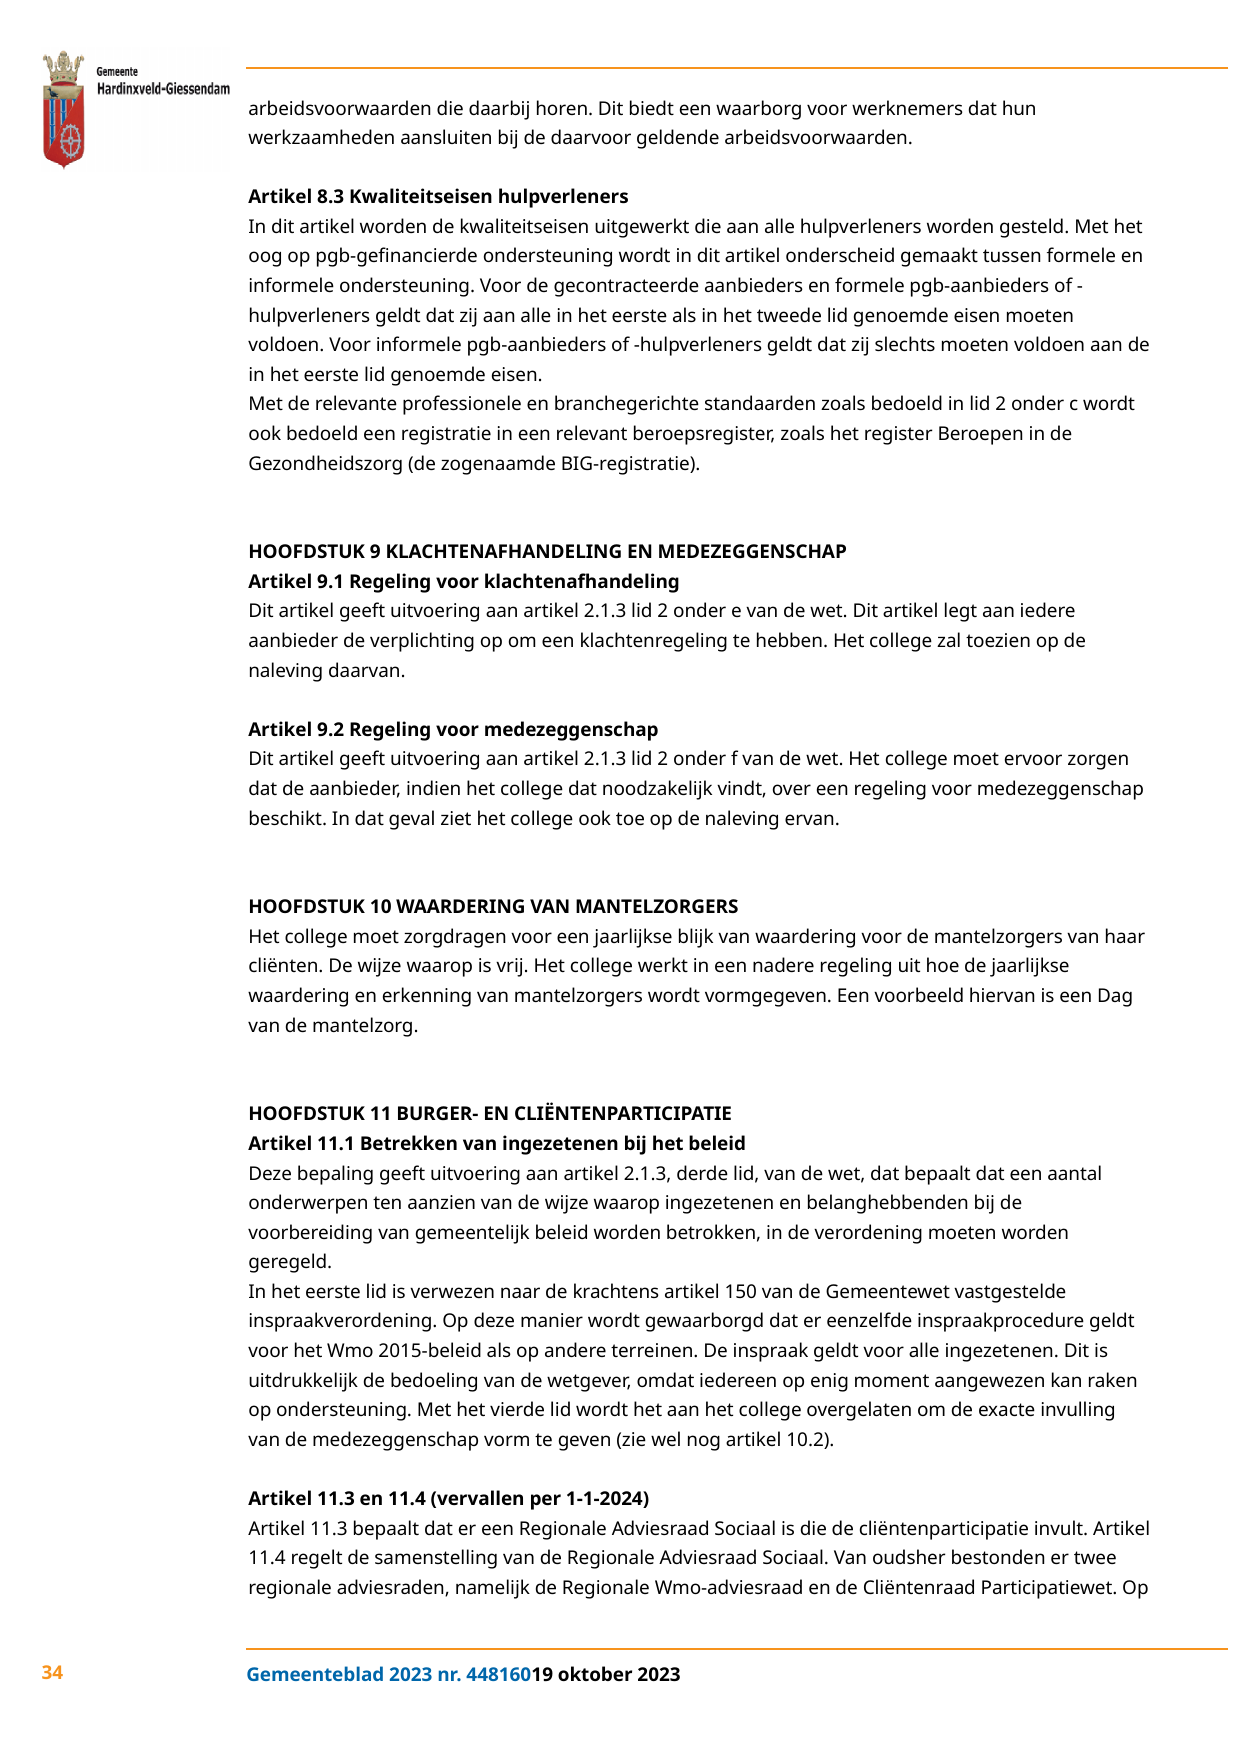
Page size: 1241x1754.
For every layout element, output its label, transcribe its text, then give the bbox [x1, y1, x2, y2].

text Het college moet zorgdragen voor een jaarlijkse blijk van waardering voor de mantelzorgers van haar cliënten. De wijze waarop is vrij. Het college werkt in een nadere regeling uit hoe de jaarlijkse waardering en erkenning van mantelzorgers wordt vormgegeven. Een voorbeeld hiervan is een Dag van de mantelzorg. [248, 923, 1152, 1038]
text HOOFDSTUK 10 WAARDERING VAN MANTELZORGERS [248, 893, 1152, 919]
picture [41, 47, 231, 172]
text Deze bepaling geeft uitvoering aan artikel 2.1.3, derde lid, van de wet, dat bepaalt dat een aantal onderwerpen ten aanzien van de wijze waarop ingezetenen en belanghebbenden bij de voorbereiding van gemeentelijk beleid worden betrokken, in de verordening moeten worden geregeld. [248, 1160, 1152, 1274]
text Artikel 11.3 bepaalt dat er een Regionale Adviesraad Sociaal is die de cliëntenparticipatie invult. Artikel 11.4 regelt de samenstelling van de Regionale Adviesraad Sociaal. Van oudsher bestonden er twee regionale adviesraden, namelijk de Regionale Wmo-adviesraad en de Cliëntenraad Participatiewet. Op [248, 1515, 1152, 1600]
text Dit artikel geeft uitvoering aan artikel 2.1.3 lid 2 onder f van de wet. Het college moet ervoor zorgen dat de aanbieder, indien het college dat noodzakelijk vindt, over een regeling voor medezeggenschap beschikt. In dat geval ziet het college ook toe op de naleving ervan. [248, 746, 1152, 831]
text Artikel 9.1 Regeling voor klachtenafhandeling [248, 568, 1152, 594]
text HOOFDSTUK 9 KLACHTENAFHANDELING EN MEDEZEGGENSCHAP [248, 538, 1152, 564]
text HOOFDSTUK 11 BURGER- EN CLIËNTENPARTICIPATIE [248, 1101, 1152, 1126]
text Artikel 11.3 en 11.4 (vervallen per 1-1-2024) [248, 1485, 1152, 1511]
text Dit artikel geeft uitvoering aan artikel 2.1.3 lid 2 onder e van de wet. Dit artikel legt aan iedere aanbieder de verplichting op om een klachtenregeling te hebben. Het college zal toezien op de naleving daarvan. [248, 598, 1152, 683]
text Artikel 8.3 Kwaliteitseisen hulpverleners [248, 183, 1152, 209]
text In het eerste lid is verwezen naar de krachtens artikel 150 van de Gemeentewet vastgestelde inspraakverordening. Op deze manier wordt gewaarborgd dat er eenzelfde inspraakprocedure geldt voor het Wmo 2015-beleid als op andere terreinen. De inspraak geldt voor alle ingezetenen. Dit is uitdrukkelijk de bedoeling van de wetgever, omdat iedereen op enig moment aangewezen kan raken op ondersteuning. Met het vierde lid wordt het aan het college overgelaten om de exacte invulling van de medezeggenschap vorm te geven (zie wel nog artikel 10.2). [248, 1278, 1152, 1452]
text Artikel 9.2 Regeling voor medezeggenschap [248, 716, 1152, 742]
text In dit artikel worden de kwaliteitseisen uitgewerkt die aan alle hulpverleners worden gesteld. Met het oog op pgb-gefinancierde ondersteuning wordt in dit artikel onderscheid gemaakt tussen formele en informele ondersteuning. Voor de gecontracteerde aanbieders en formele pgb-aanbieders of -hulpverleners geldt dat zij aan alle in het eerste als in het tweede lid genoemde eisen moeten voldoen. Voor informele pgb-aanbieders of -hulpverleners geldt dat zij slechts moeten voldoen aan de in het eerste lid genoemde eisen. [248, 213, 1152, 387]
text Artikel 11.1 Betrekken van ingezetenen bij het beleid [248, 1130, 1152, 1156]
text arbeidsvoorwaarden die daarbij horen. Dit biedt een waarborg voor werknemers dat hun werkzaamheden aansluiten bij de daarvoor geldende arbeidsvoorwaarden. [248, 95, 1152, 150]
text Met de relevante professionele en branchegerichte standaarden zoals bedoeld in lid 2 onder c wordt ook bedoeld een registratie in een relevant beroepsregister, zoals het register Beroepen in de Gezondheidszorg (de zogenaamde BIG-registratie). [248, 391, 1152, 476]
